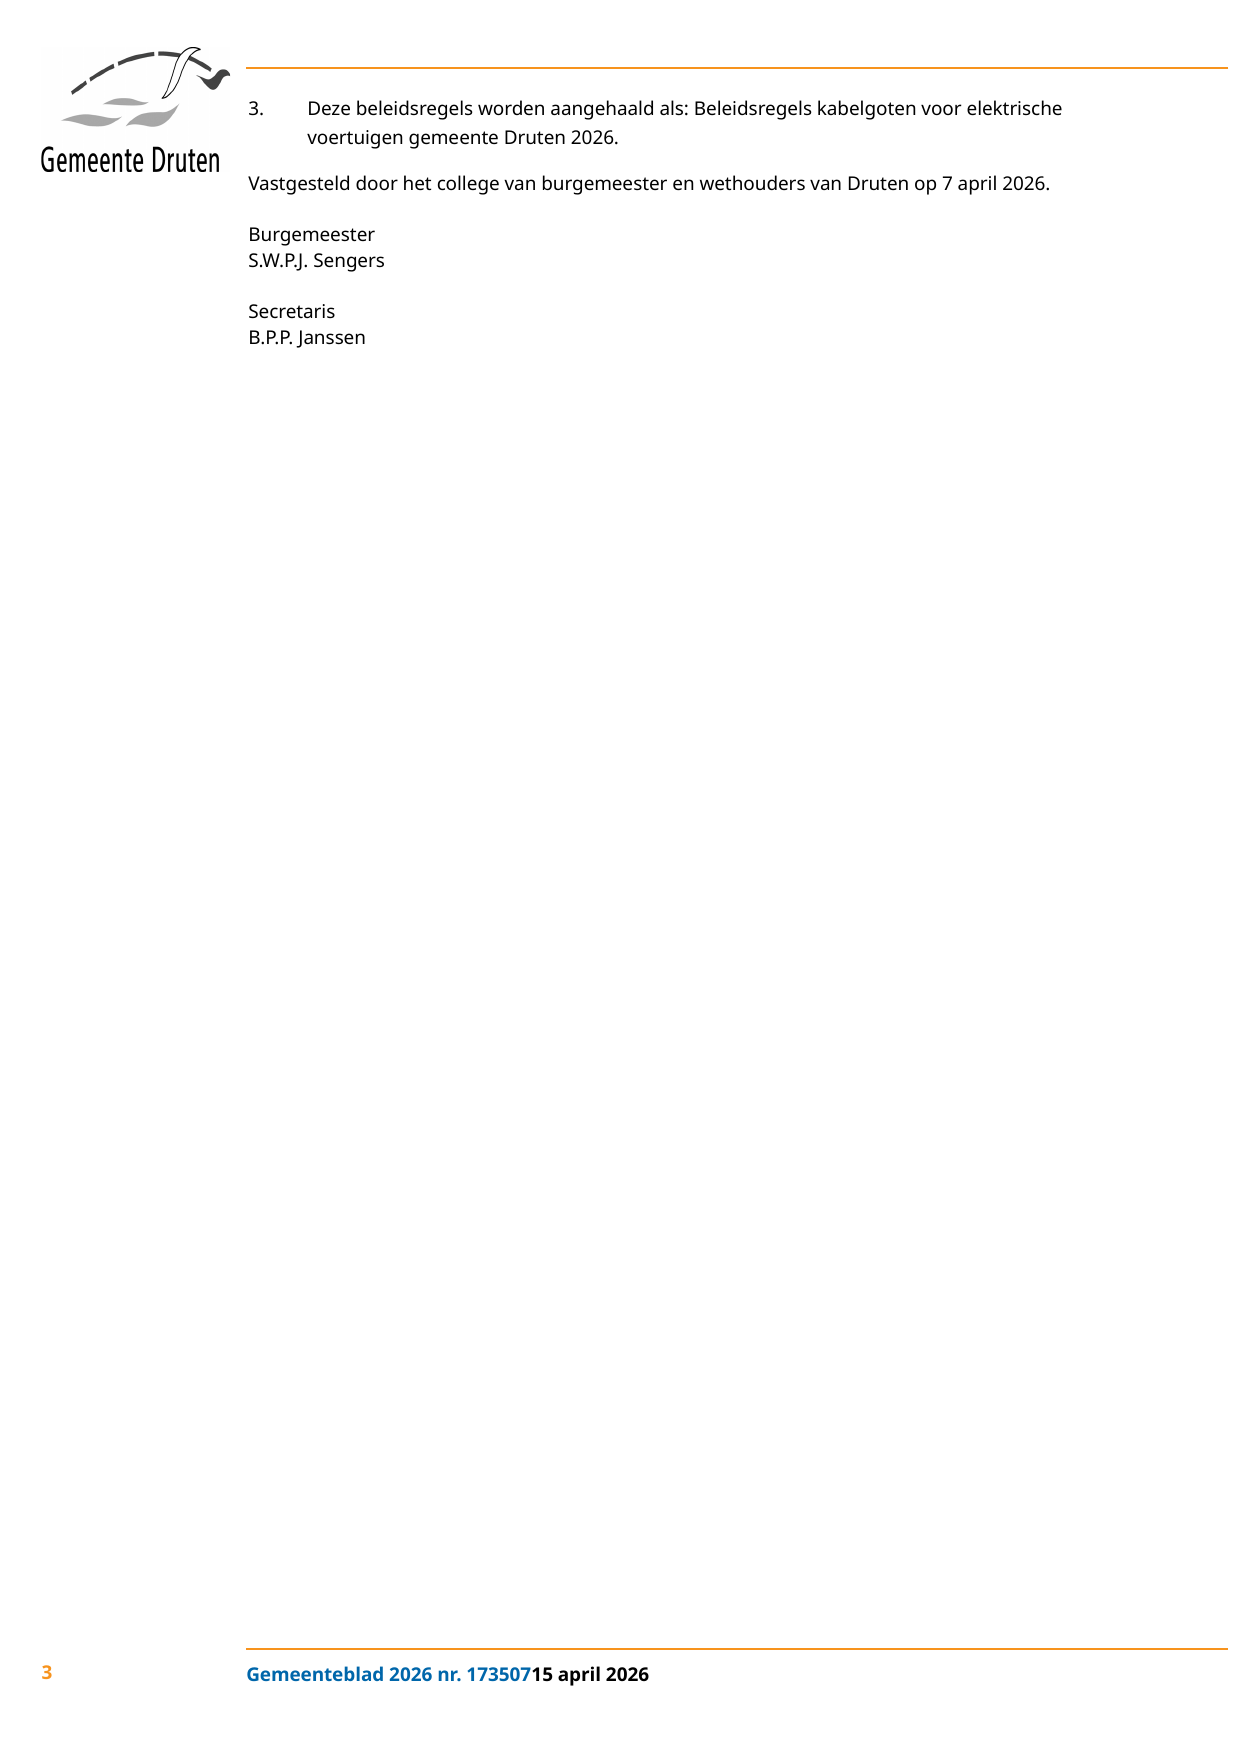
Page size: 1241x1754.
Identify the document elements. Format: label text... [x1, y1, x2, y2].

text B.P.P. Janssen [248, 324, 1152, 350]
text Secretaris [248, 299, 1152, 324]
list Deze beleidsregels worden aangehaald als: Beleidsregels kabelgoten voor elektrische voertuigen gemeente Druten 2026. [248, 95, 1152, 150]
picture [41, 47, 231, 172]
text Vastgesteld door het college van burgemeester en wethouders van Druten op 7 april 2026. [248, 170, 1152, 196]
text Burgemeester [248, 221, 1152, 247]
text S.W.P.J. Sengers [248, 247, 1152, 273]
